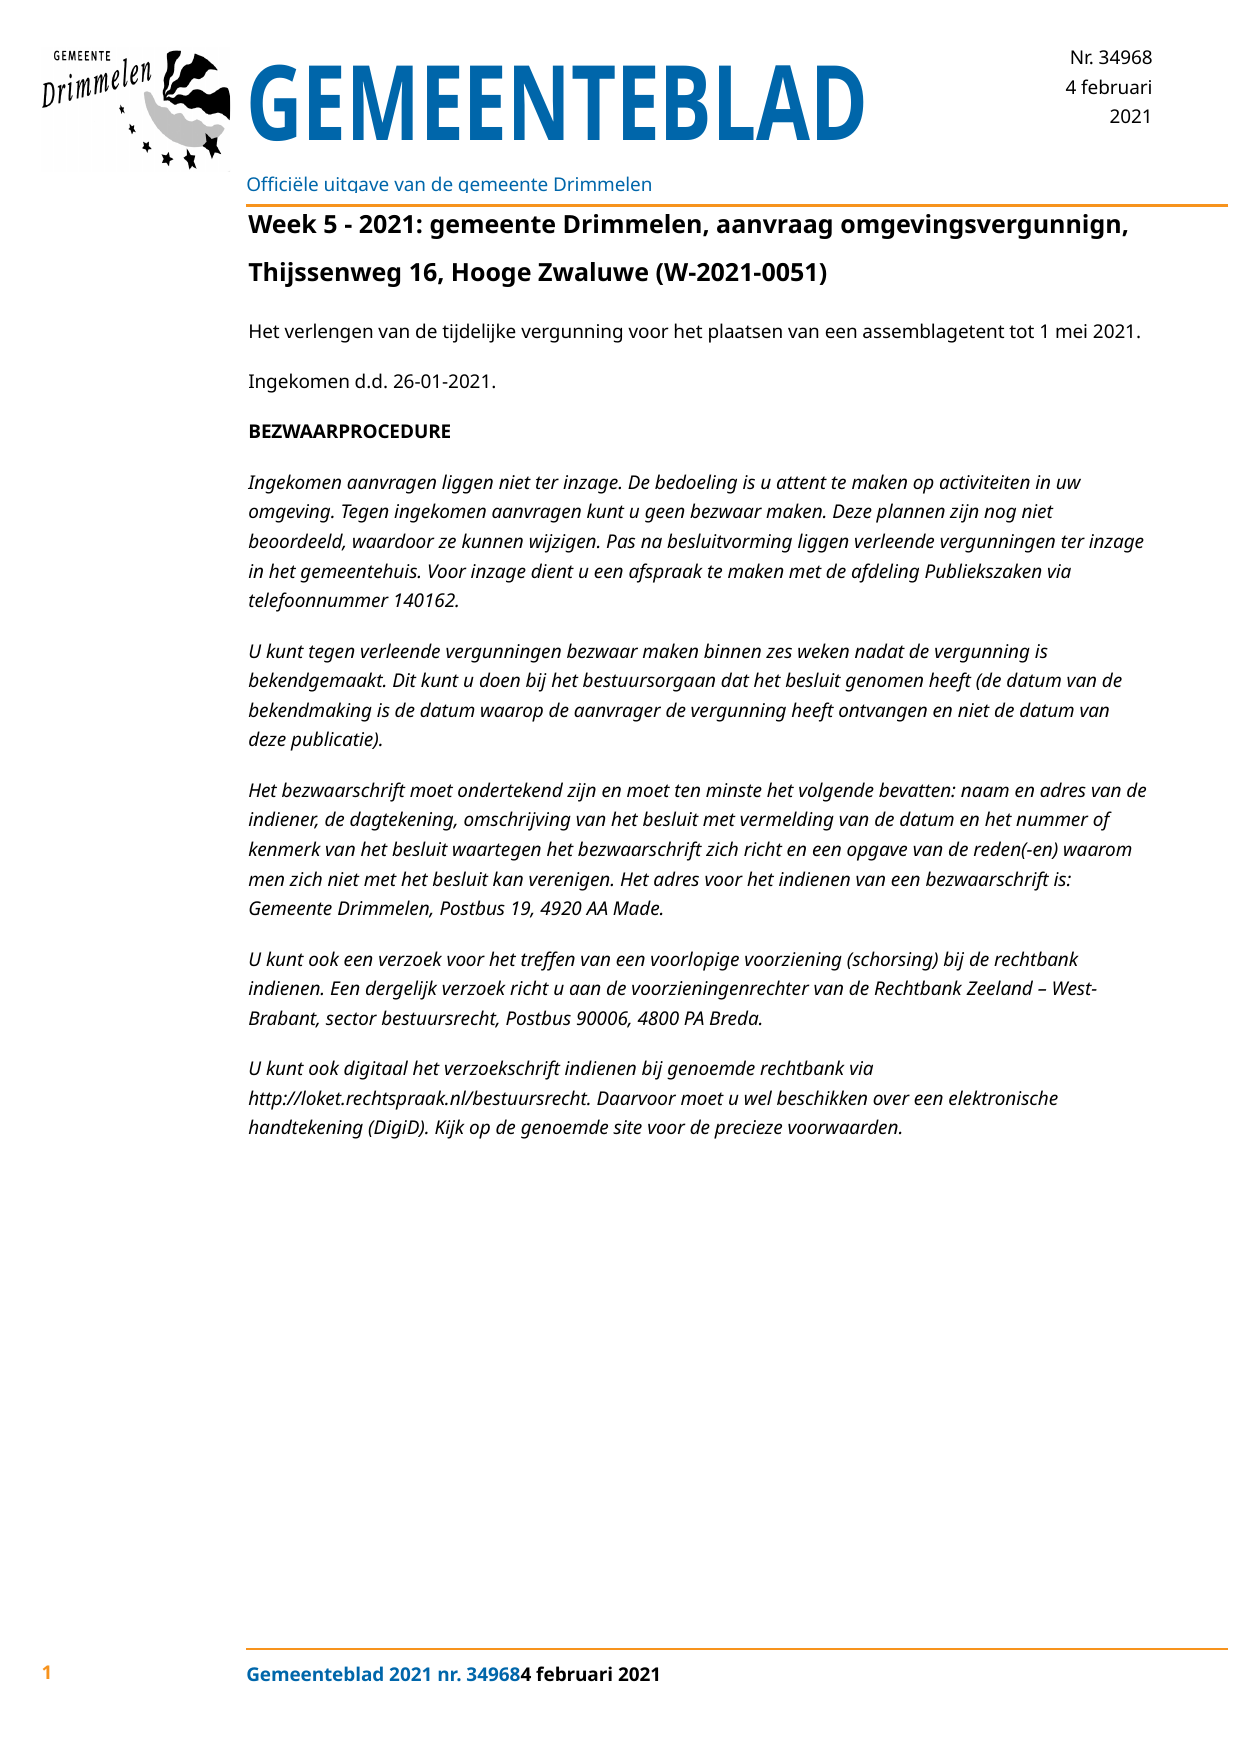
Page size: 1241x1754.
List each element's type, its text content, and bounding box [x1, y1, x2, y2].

picture [41, 47, 231, 172]
text U kunt tegen verleende vergunningen bezwaar maken binnen zes weken nadat de vergunning is bekendgemaakt. Dit kunt u doen bij het bestuursorgaan dat het besluit genomen heeft (de datum van de bekendmaking is de datum waarop de aanvrager de vergunning heeft ontvangen en niet de datum van deze publicatie). [248, 638, 1152, 752]
text Ingekomen aanvragen liggen niet ter inzage. De bedoeling is u attent te maken op activiteiten in uw omgeving. Tegen ingekomen aanvragen kunt u geen bezwaar maken. Deze plannen zijn nog niet beoordeeld, waardoor ze kunnen wijzigen. Pas na besluitvorming liggen verleende vergunningen ter inzage in het gemeentehuis. Voor inzage dient u een afspraak te maken met de afdeling Publiekszaken via telefoonnummer 140162. [248, 469, 1152, 613]
text Het verlengen van de tijdelijke vergunning voor het plaatsen van een assemblagetent tot 1 mei 2021. [248, 318, 1152, 344]
text Week 5 - 2021: gemeente Drimmelen, aanvraag omgevingsvergunnign, Thijssenweg 16, Hooge Zwaluwe (W-2021-0051) [248, 207, 1152, 288]
text Het bezwaarschrift moet ondertekend zijn en moet ten minste het volgende bevatten: naam en adres van de indiener, de dagtekening, omschrijving van het besluit met vermelding van de datum en het nummer of kenmerk van het besluit waartegen het bezwaarschrift zich richt en een opgave van de reden(-en) waarom men zich niet met het besluit kan verenigen. Het adres voor het indienen van een bezwaarschrift is: Gemeente Drimmelen, Postbus 19, 4920 AA Made. [248, 777, 1152, 921]
text Ingekomen d.d. 26-01-2021. [248, 368, 1152, 394]
text U kunt ook een verzoek voor het treffen van een voorlopige voorziening (schorsing) bij de rechtbank indienen. Een dergelijk verzoek richt u aan de voorzieningenrechter van de Rechtbank Zeeland – West-Brabant, sector bestuursrecht, Postbus 90006, 4800 PA Breda. [248, 946, 1152, 1031]
text U kunt ook digitaal het verzoekschrift indienen bij genoemde rechtbank via http://loket.rechtspraak.nl/bestuursrecht. Daarvoor moet u wel beschikken over een elektronische handtekening (DigiD). Kijk op de genoemde site voor de precieze voorwaarden. [248, 1055, 1152, 1140]
text BEZWAARPROCEDURE [248, 419, 1152, 444]
